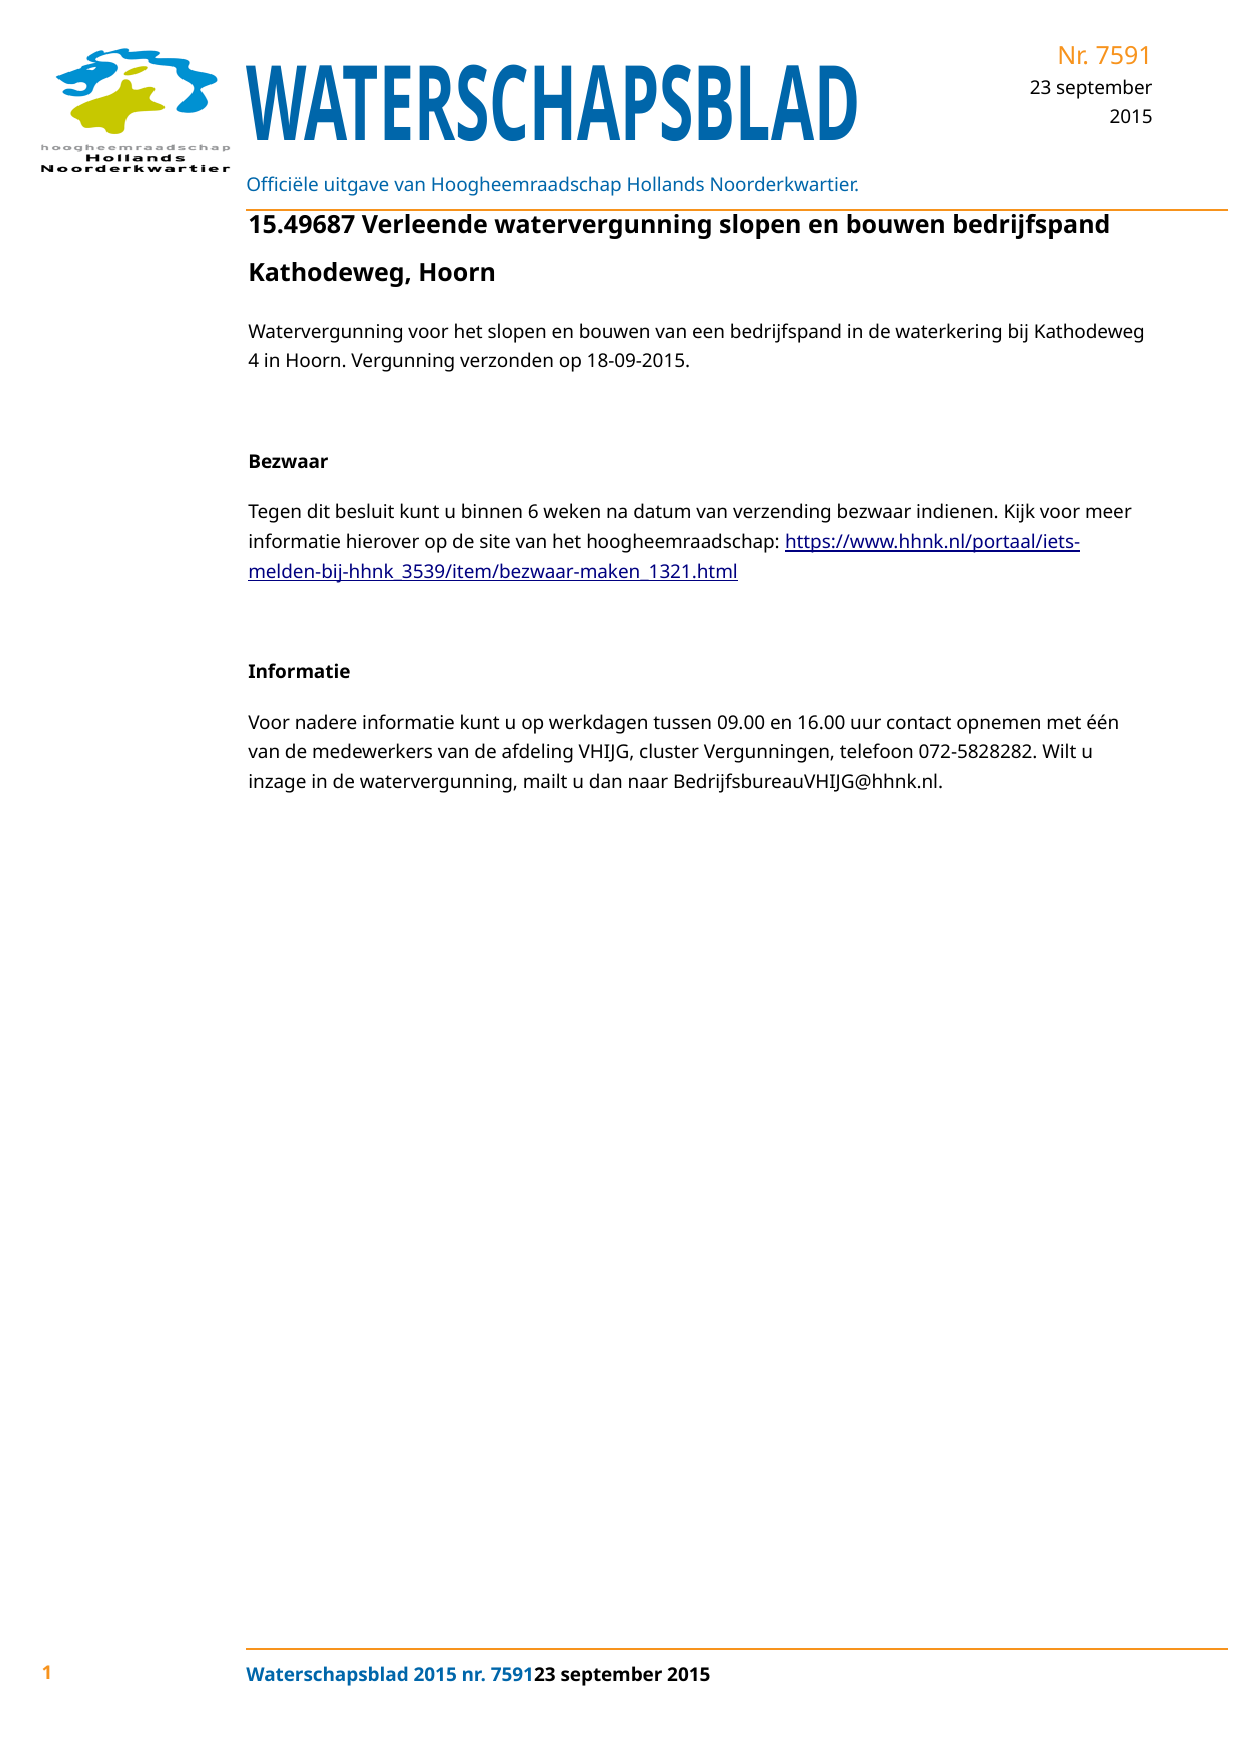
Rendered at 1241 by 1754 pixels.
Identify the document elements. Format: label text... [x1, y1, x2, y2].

text Tegen dit besluit kunt u binnen 6 weken na datum van verzending bezwaar indienen. Kijk voor meer informatie hierover op de site van het hoogheemraadschap: https://www.hhnk.nl/portaal/iets-melden-bij-hhnk_3539/item/bezwaar-maken_1321.html [248, 499, 1152, 584]
picture [41, 47, 231, 172]
text Bezwaar [248, 448, 1152, 474]
text Informatie [248, 659, 1152, 684]
text 15.49687 Verleende watervergunning slopen en bouwen bedrijfspand Kathodeweg, Hoorn [248, 211, 1152, 288]
text Voor nadere informatie kunt u op werkdagen tussen 09.00 en 16.00 uur contact opnemen met één van de medewerkers van de afdeling VHIJG, cluster Vergunningen, telefoon 072-5828282. Wilt u inzage in de watervergunning, mailt u dan naar BedrijfsbureauVHIJG@hhnk.nl. [248, 709, 1152, 794]
text Watervergunning voor het slopen en bouwen van een bedrijfspand in de waterkering bij Kathodeweg 4 in Hoorn. Vergunning verzonden op 18-09-2015. [248, 318, 1152, 373]
